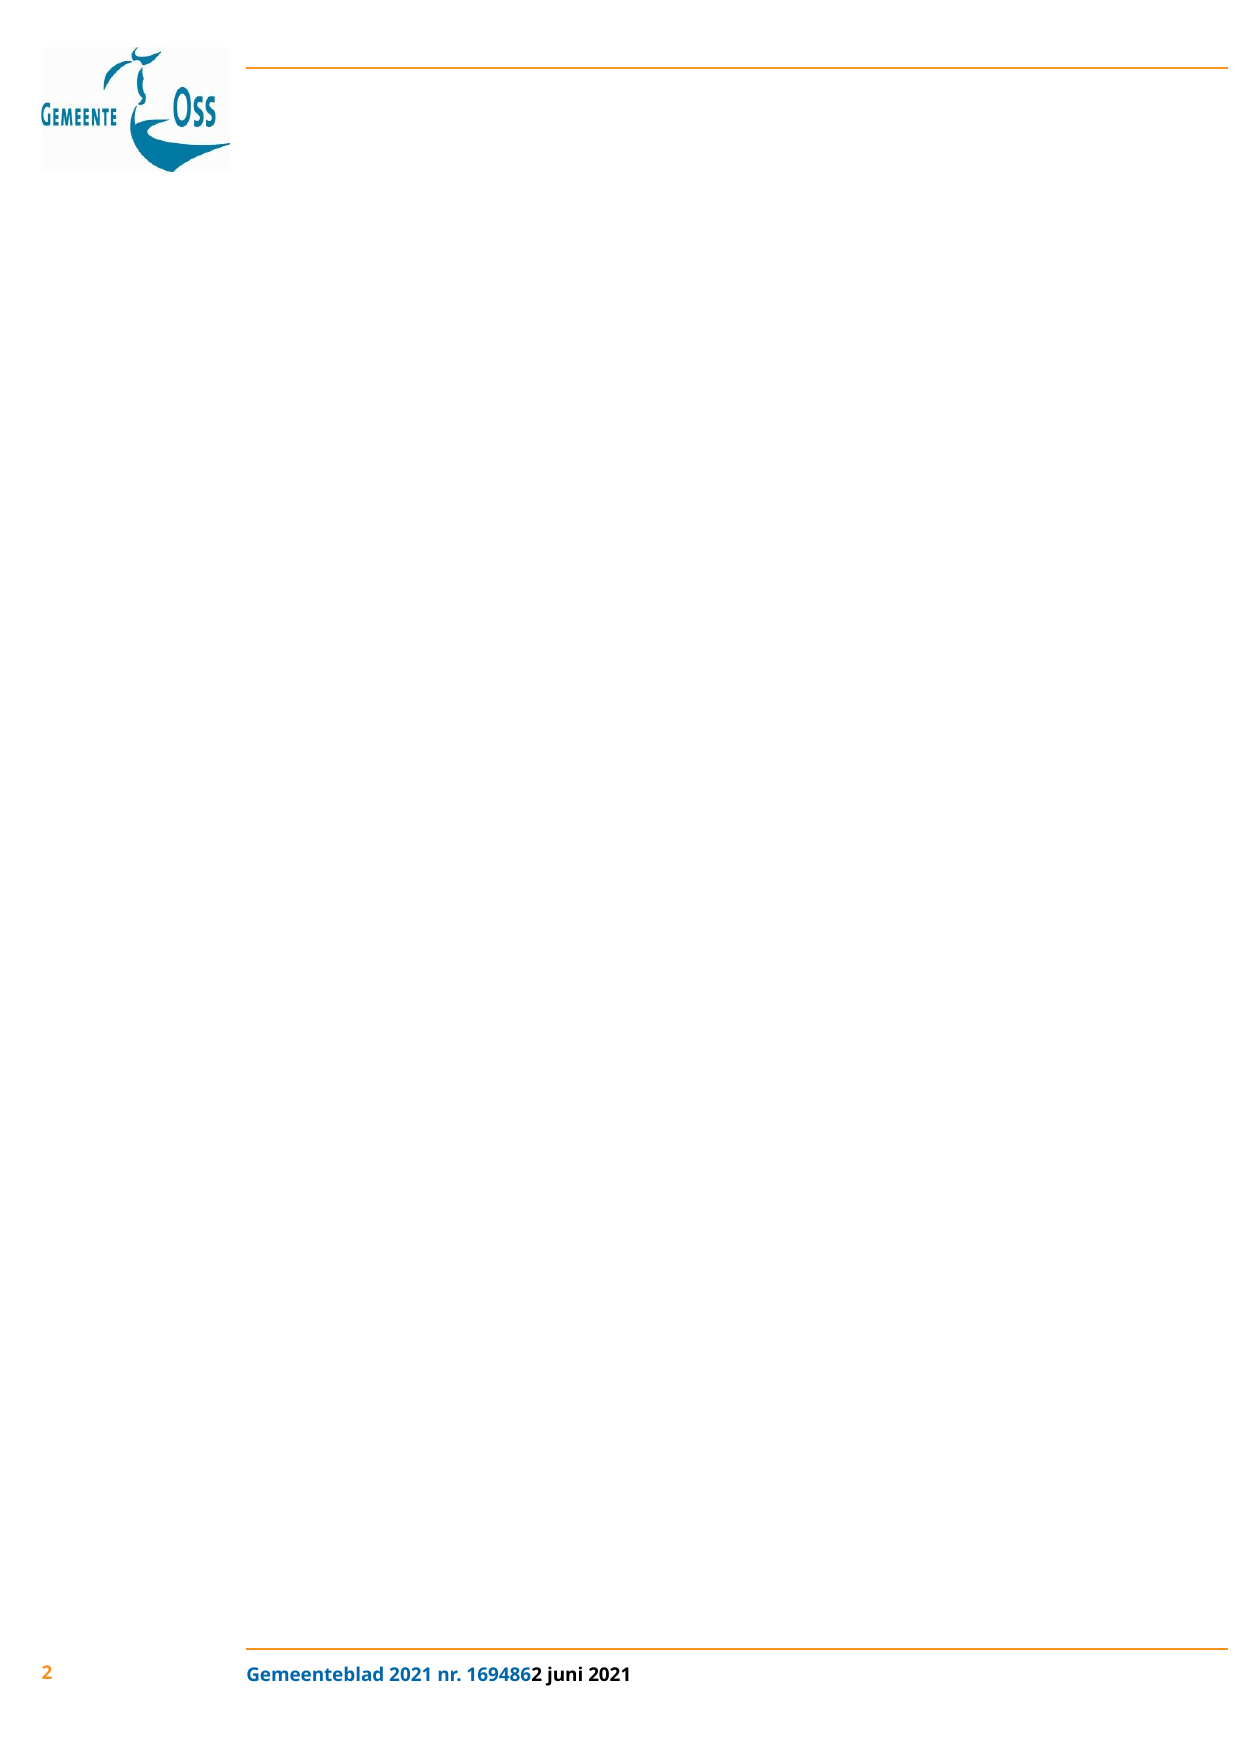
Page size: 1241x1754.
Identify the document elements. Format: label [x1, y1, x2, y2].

picture [41, 47, 231, 172]
